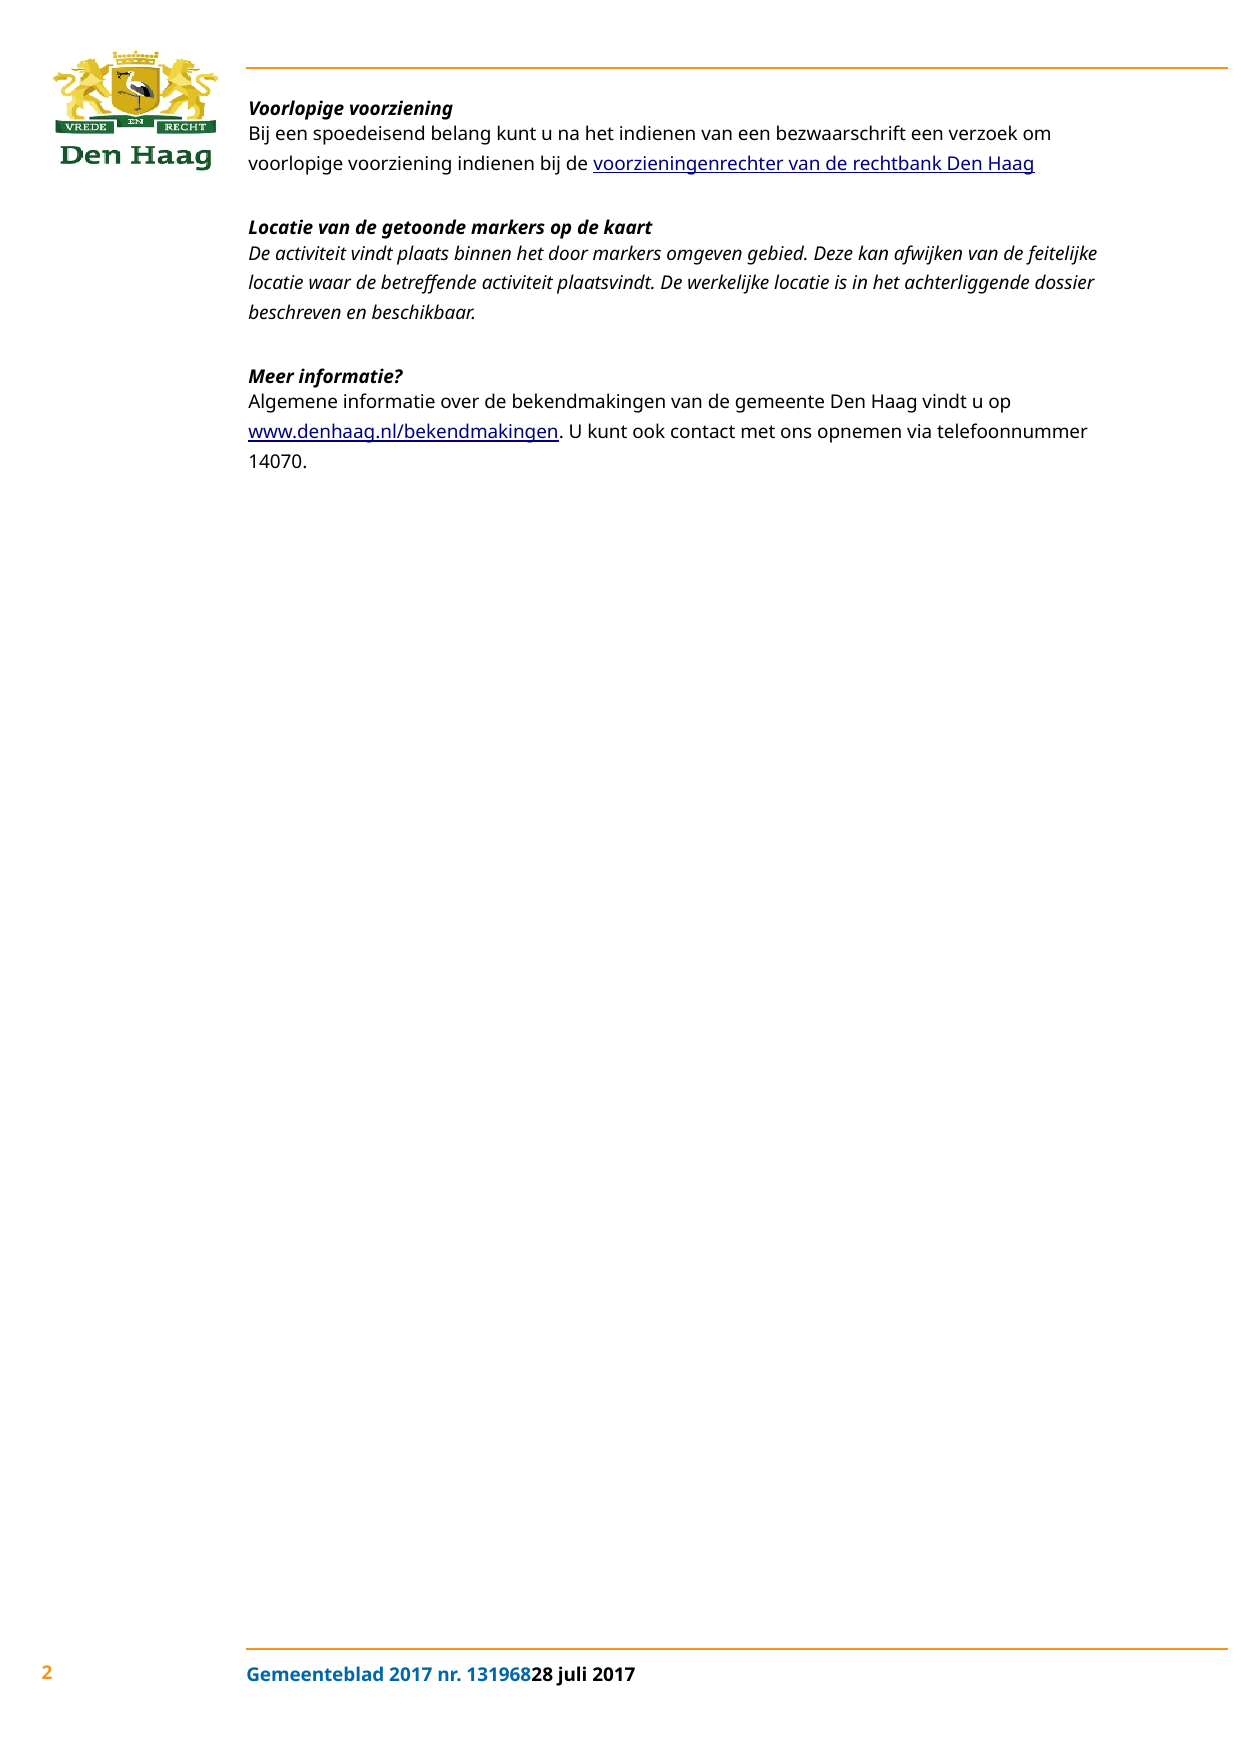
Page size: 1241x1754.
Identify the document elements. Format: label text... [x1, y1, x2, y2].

text Locatie van de getoonde markers op de kaart [248, 214, 1152, 240]
picture [41, 47, 231, 172]
text Algemene informatie over de bekendmakingen van de gemeente Den Haag vindt u op www.denhaag.nl/bekendmakingen. U kunt ook contact met ons opnemen via telefoonnummer 14070. [248, 389, 1152, 473]
text De activiteit vindt plaats binnen het door markers omgeven gebied. Deze kan afwijken van de feitelijke locatie waar de betreffende activiteit plaatsvindt. De werkelijke locatie is in het achterliggende dossier beschreven en beschikbaar. [248, 240, 1152, 325]
text Meer informatie? [248, 363, 1152, 389]
text Bij een spoedeisend belang kunt u na het indienen van een bezwaarschrift een verzoek om voorlopige voorziening indienen bij de voorzieningenrechter van de rechtbank Den Haag [248, 121, 1152, 176]
text Voorlopige voorziening [248, 95, 1152, 121]
